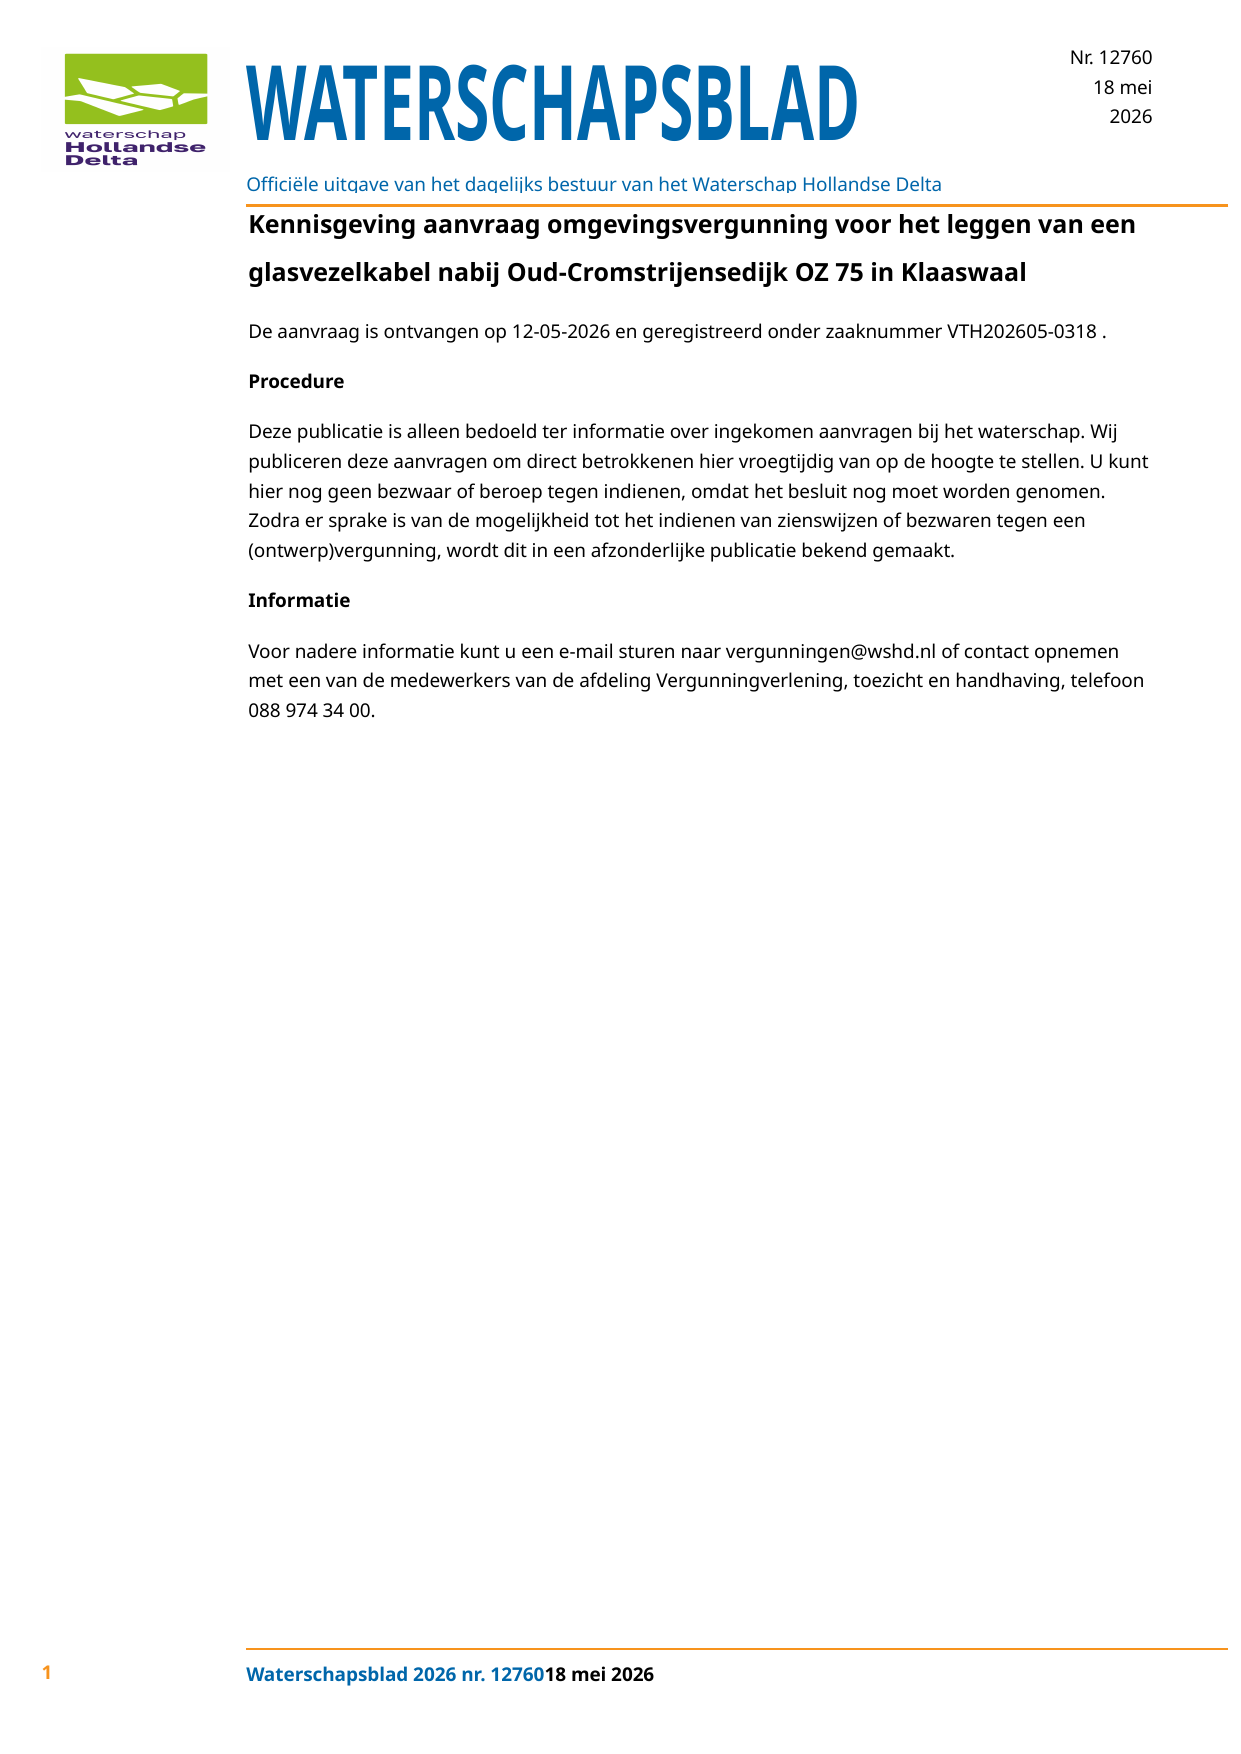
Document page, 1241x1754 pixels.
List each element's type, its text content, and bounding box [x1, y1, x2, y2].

text Procedure [248, 368, 1152, 394]
text Deze publicatie is alleen bedoeld ter informatie over ingekomen aanvragen bij het waterschap. Wij publiceren deze aanvragen om direct betrokkenen hier vroegtijdig van op de hoogte te stellen. U kunt hier nog geen bezwaar of beroep tegen indienen, omdat het besluit nog moet worden genomen. Zodra er sprake is van de mogelijkheid tot het indienen van zienswijzen of bezwaren tegen een (ontwerp)vergunning, wordt dit in een afzonderlijke publicatie bekend gemaakt. [248, 419, 1152, 563]
text Voor nadere informatie kunt u een e-mail sturen naar vergunningen@wshd.nl of contact opnemen met een van de medewerkers van de afdeling Vergunningverlening, toezicht en handhaving, telefoon 088 974 34 00. [248, 638, 1152, 723]
text Informatie [248, 587, 1152, 613]
picture [41, 47, 231, 172]
text Kennisgeving aanvraag omgevingsvergunning voor het leggen van een glasvezelkabel nabij Oud-Cromstrijensedijk OZ 75 in Klaaswaal [248, 207, 1152, 288]
text De aanvraag is ontvangen op 12-05-2026 en geregistreerd onder zaaknummer VTH202605-0318 . [248, 318, 1152, 344]
